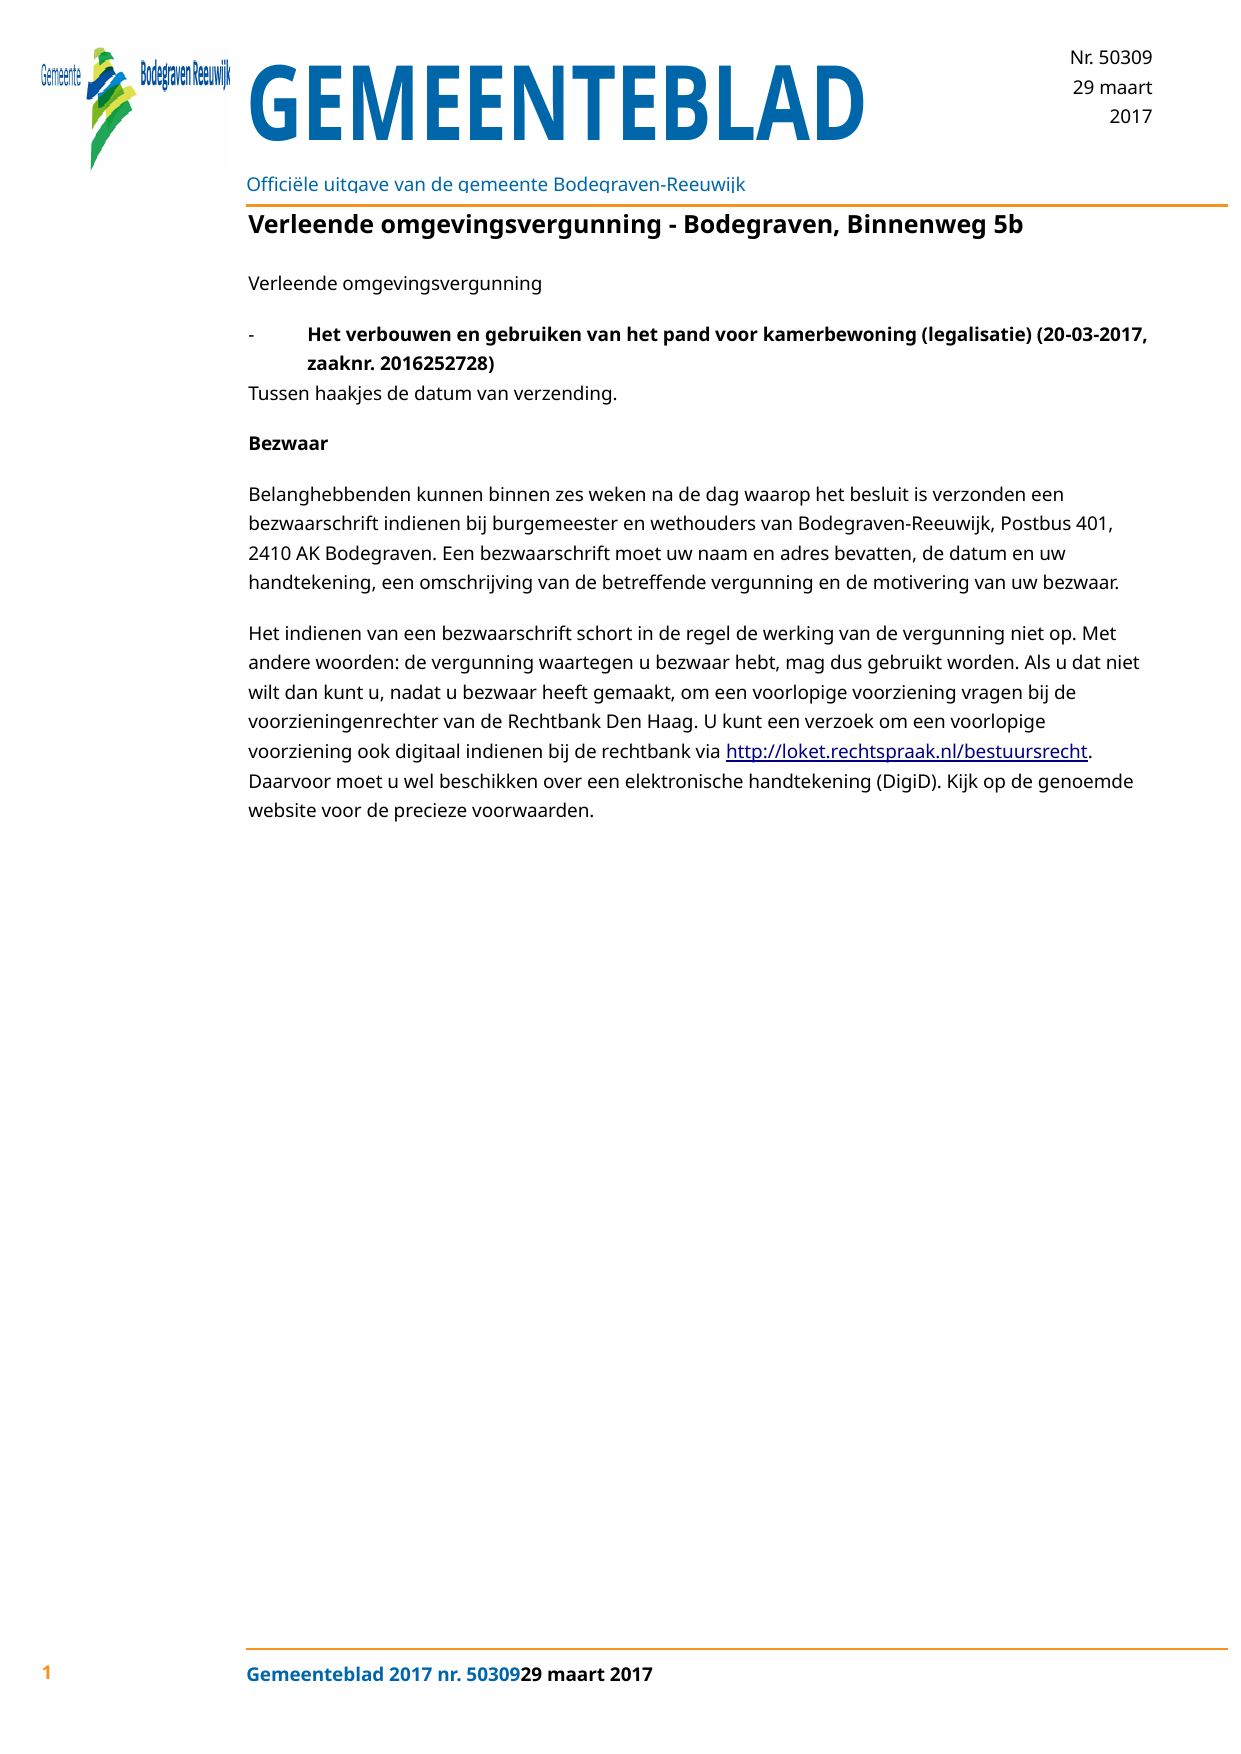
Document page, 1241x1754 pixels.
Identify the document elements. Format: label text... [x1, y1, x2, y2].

picture [41, 47, 231, 172]
text Verleende omgevingsvergunning - Bodegraven, Binnenweg 5b [248, 207, 1152, 241]
text Bezwaar [248, 430, 1152, 456]
text Tussen haakjes de datum van verzending. [248, 380, 1152, 406]
text Verleende omgevingsvergunning [248, 270, 1152, 296]
text Het indienen van een bezwaarschrift schort in de regel de werking van de vergunning niet op. Met andere woorden: de vergunning waartegen u bezwaar hebt, mag dus gebruikt worden. Als u dat niet wilt dan kunt u, nadat u bezwaar heeft gemaakt, om een voorlopige voorziening vragen bij de voorzieningenrechter van de Rechtbank Den Haag. U kunt een verzoek om een voorlopige voorziening ook digitaal indienen bij de rechtbank via http://loket.rechtspraak.nl/bestuursrecht. Daarvoor moet u wel beschikken over een elektronische handtekening (DigiD). Kijk op de genoemde website voor de precieze voorwaarden. [248, 620, 1152, 823]
list Het verbouwen en gebruiken van het pand voor kamerbewoning (legalisatie) (20‑03‑2017, zaaknr. 2016252728) [248, 321, 1152, 376]
text Belanghebbenden kunnen binnen zes weken na de dag waarop het besluit is verzonden een bezwaarschrift indienen bij burgemeester en wethouders van Bodegraven-Reeuwijk, Postbus 401, 2410 AK Bodegraven. Een bezwaarschrift moet uw naam en adres bevatten, de datum en uw handtekening, een omschrijving van de betreffende vergunning en de motivering van uw bezwaar. [248, 481, 1152, 595]
